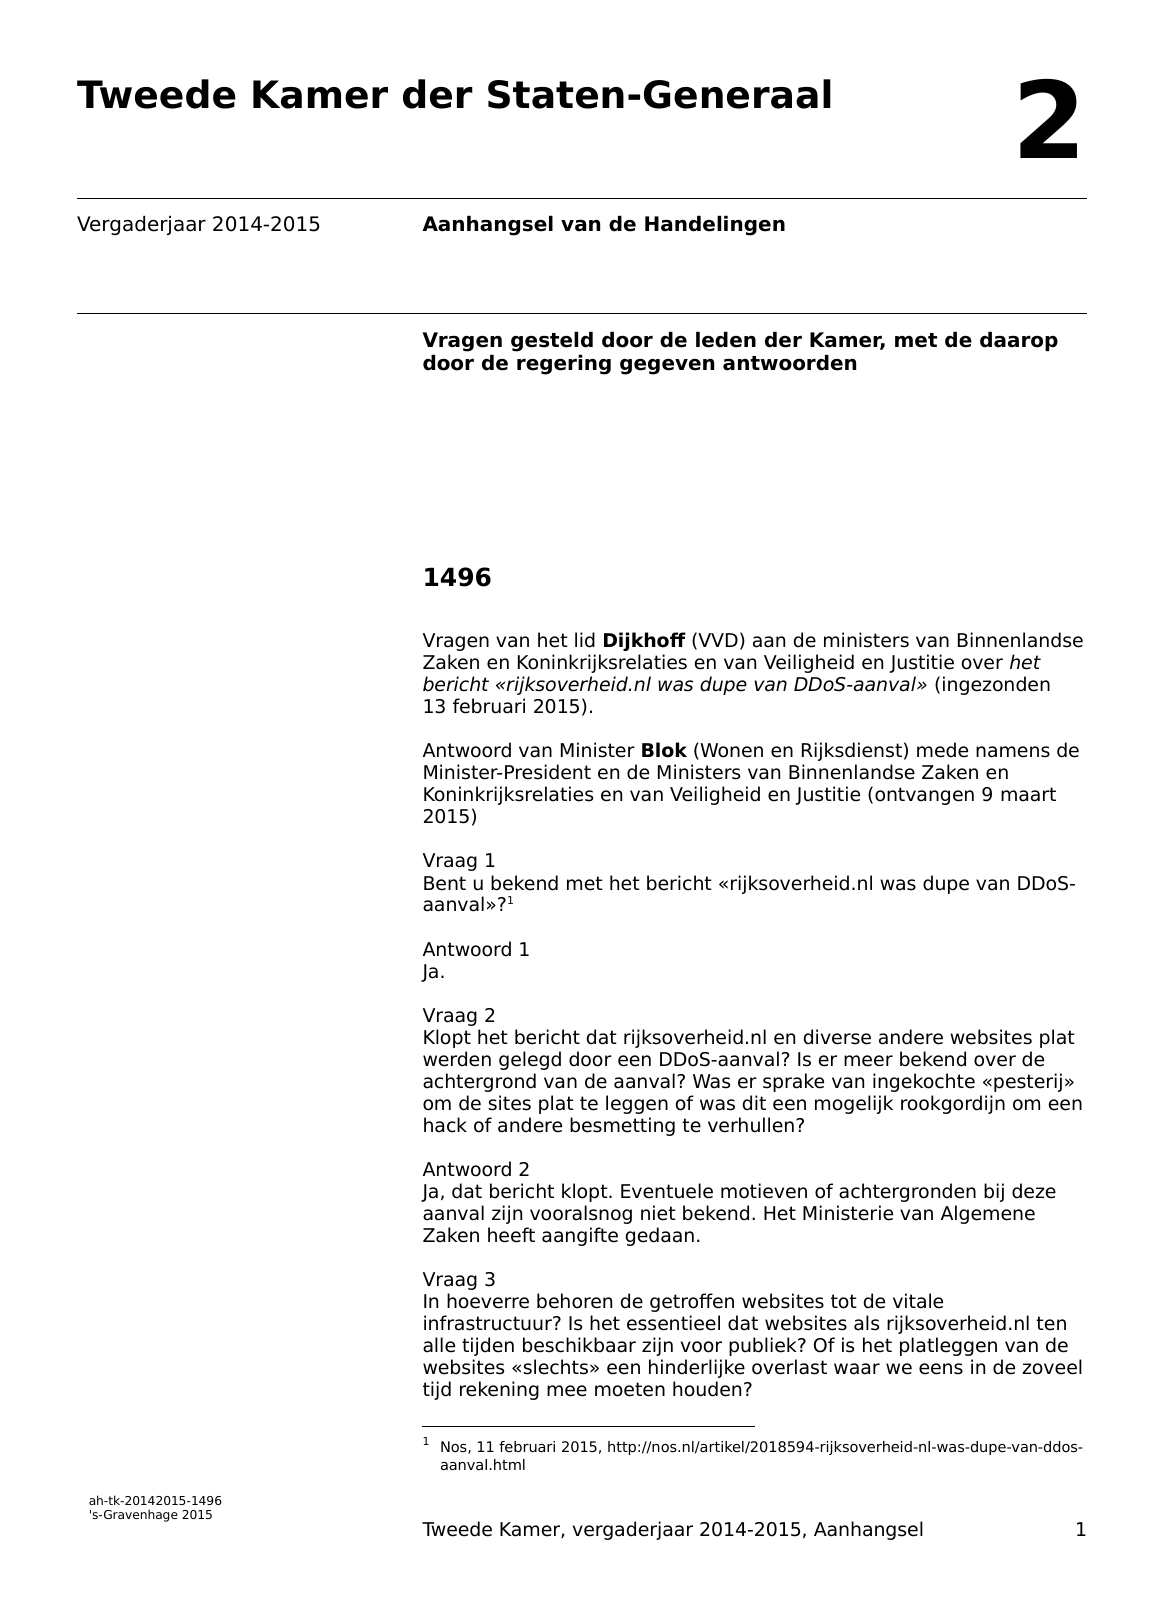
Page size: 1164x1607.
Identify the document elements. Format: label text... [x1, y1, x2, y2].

table_cell Vergaderjaar 2014-2015 [77, 199, 422, 313]
text Antwoord 1 [422, 938, 1087, 961]
text Nos, 11 februari 2015, http://nos.nl/artikel/2018594-rijksoverheid-nl-was-dupe-van-ddos-aanval.html [422, 1435, 1087, 1474]
table_cell Aanhangsel van de Handelingen [422, 199, 1087, 313]
table_cell Vragen gesteld door de leden der Kamer, met de daarop door de regering gegeven antwoorden [422, 314, 1087, 375]
text Vraag 3 [422, 1269, 1087, 1291]
text Bent u bekend met het bericht «rijksoverheid.nl was dupe van DDoS-aanval»? [422, 872, 1087, 916]
text In hoeverre behoren de getroffen websites tot de vitale infrastructuur? Is het essentieel dat websites als rijksoverheid.nl ten alle tijden beschikbaar zijn voor publiek? Of is het platleggen van de websites «slechts» een hinderlijke overlast waar we eens in de zoveel tijd rekening mee moeten houden? [422, 1291, 1087, 1401]
text Ja. [422, 961, 1087, 982]
text Klopt het bericht dat rijksoverheid.nl en diverse andere websites plat werden gelegd door een DDoS-aanval? Is er meer bekend over de achtergrond van de aanval? Was er sprake van ingekochte «pesterij» om de sites plat te leggen of was dit een mogelijk rookgordijn om een hack of andere besmetting te verhullen? [422, 1027, 1087, 1137]
text Ja, dat bericht klopt. Eventuele motieven of achtergronden bij deze aanval zijn vooralsnog niet bekend. Het Ministerie van Algemene Zaken heeft aangifte gedaan. [422, 1181, 1087, 1247]
text 1496 [422, 563, 1087, 592]
table_header Tweede Kamer der Staten-Generaal [77, 59, 886, 198]
text Vraag 2 [422, 1005, 1087, 1027]
text Antwoord 2 [422, 1159, 1087, 1181]
text Antwoord van Minister Blok (Wonen en Rijksdienst) mede namens de Minister-President en de Ministers van Binnenlandse Zaken en Koninkrijksrelaties en van Veiligheid en Justitie (ontvangen 9 maart 2015) [422, 740, 1087, 828]
text ah-tk-20142015-1496 [88, 1494, 323, 1508]
text Vraag 1 [422, 850, 1087, 872]
table_cell [77, 314, 422, 375]
text 's-Gravenhage 2015 [88, 1508, 323, 1522]
table_header 2 [886, 59, 1087, 198]
text Vragen van het lid Dijkhoff (VVD) aan de ministers van Binnenlandse Zaken en Koninkrijksrelaties en van Veiligheid en Justitie over het bericht «rijksoverheid.nl was dupe van DDoS-aanval» (ingezonden 13 februari 2015). [422, 630, 1087, 718]
